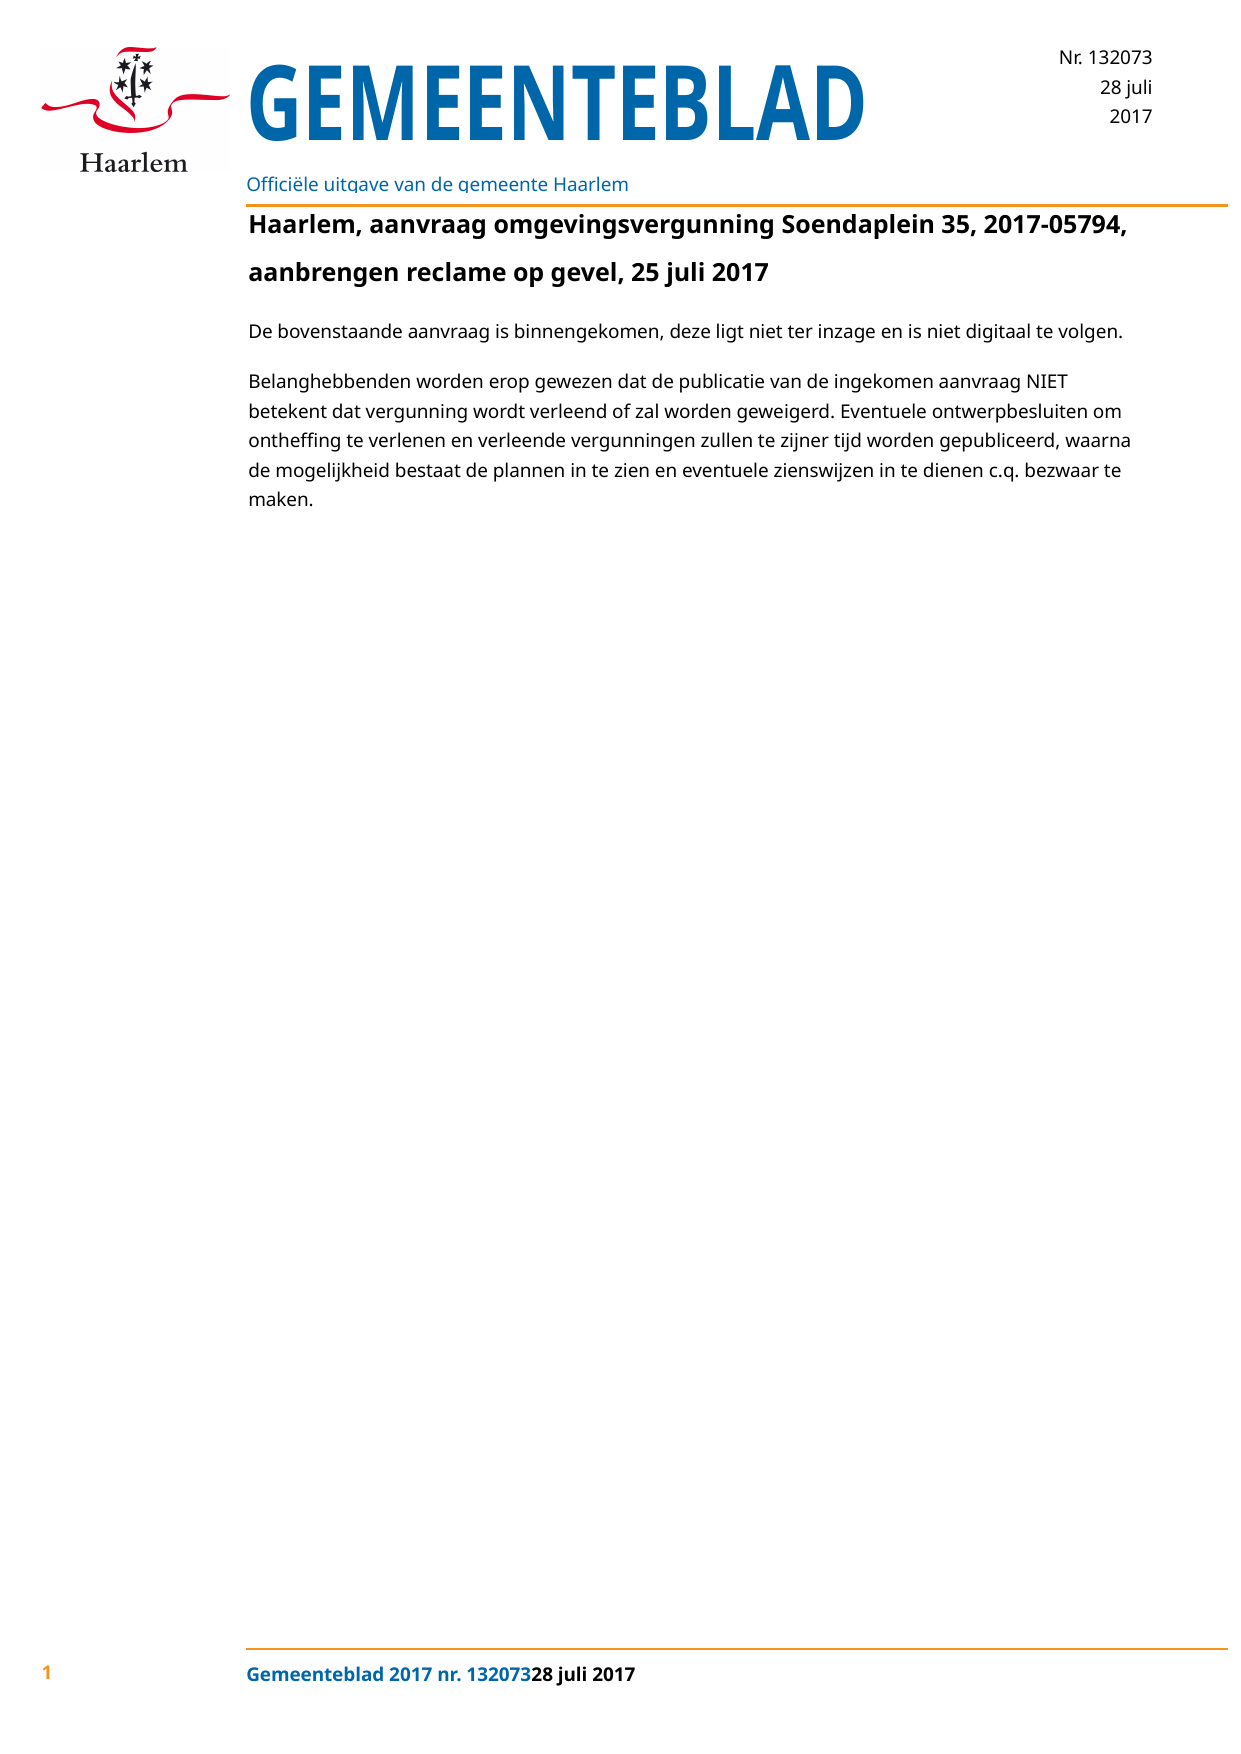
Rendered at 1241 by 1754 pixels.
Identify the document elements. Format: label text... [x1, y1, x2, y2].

picture [41, 47, 231, 172]
text Belanghebbenden worden erop gewezen dat de publicatie van de ingekomen aanvraag NIET betekent dat vergunning wordt verleend of zal worden geweigerd. Eventuele ontwerpbesluiten om ontheffing te verlenen en verleende vergunningen zullen te zijner tijd worden gepubliceerd, waarna de mogelijkheid bestaat de plannen in te zien en eventuele zienswijzen in te dienen c.q. bezwaar te maken. [248, 368, 1152, 512]
text Haarlem, aanvraag omgevingsvergunning Soendaplein 35, 2017-05794, aanbrengen reclame op gevel, 25 juli 2017 [248, 207, 1152, 288]
text De bovenstaande aanvraag is binnengekomen, deze ligt niet ter inzage en is niet digitaal te volgen. [248, 318, 1152, 344]
